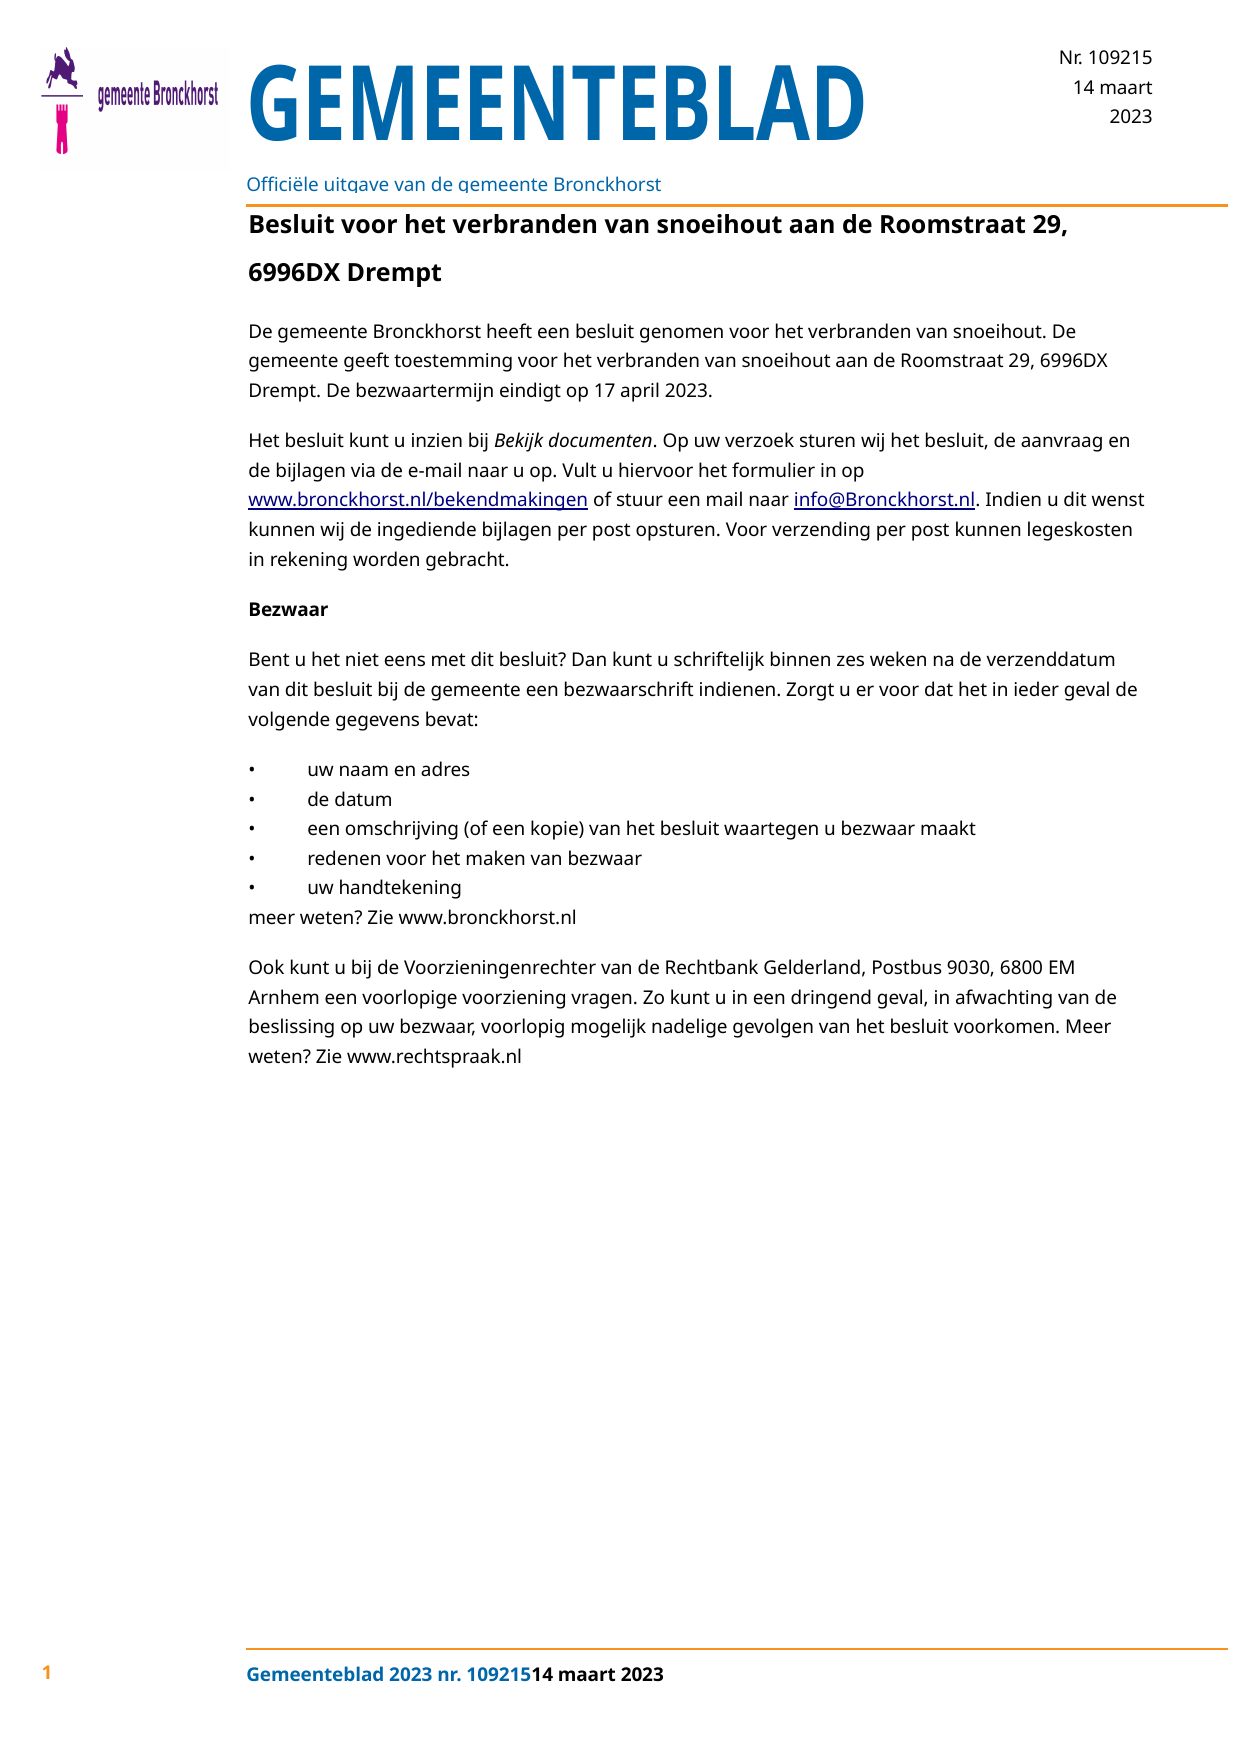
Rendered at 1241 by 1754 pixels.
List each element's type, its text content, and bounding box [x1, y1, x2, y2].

list uw naam en adres [248, 756, 1152, 782]
text meer weten? Zie www.bronckhorst.nl [248, 904, 1152, 930]
picture [41, 47, 231, 172]
list een omschrijving (of een kopie) van het besluit waartegen u bezwaar maakt [248, 815, 1152, 841]
text Het besluit kunt u inzien bij Bekijk documenten. Op uw verzoek sturen wij het besluit, de aanvraag en de bijlagen via de e-mail naar u op. Vult u hiervoor het formulier in op www.bronckhorst.nl/bekendmakingen of stuur een mail naar info@Bronckhorst.nl. Indien u dit wenst kunnen wij de ingediende bijlagen per post opsturen. Voor verzending per post kunnen legeskosten in rekening worden gebracht. [248, 427, 1152, 572]
text De gemeente Bronckhorst heeft een besluit genomen voor het verbranden van snoeihout. De gemeente geeft toestemming voor het verbranden van snoeihout aan de Roomstraat 29, 6996DX Drempt. De bezwaartermijn eindigt op 17 april 2023. [248, 318, 1152, 403]
list uw handtekening [248, 874, 1152, 900]
text Besluit voor het verbranden van snoeihout aan de Roomstraat 29, 6996DX Drempt [248, 207, 1152, 288]
text Bezwaar [248, 596, 1152, 622]
list de datum [248, 786, 1152, 812]
list redenen voor het maken van bezwaar [248, 845, 1152, 871]
text Bent u het niet eens met dit besluit? Dan kunt u schriftelijk binnen zes weken na de verzenddatum van dit besluit bij de gemeente een bezwaarschrift indienen. Zorgt u er voor dat het in ieder geval de volgende gegevens bevat: [248, 647, 1152, 732]
text Ook kunt u bij de Voorzieningenrechter van de Rechtbank Gelderland, Postbus 9030, 6800 EM Arnhem een voorlopige voorziening vragen. Zo kunt u in een dringend geval, in afwachting van de beslissing op uw bezwaar, voorlopig mogelijk nadelige gevolgen van het besluit voorkomen. Meer weten? Zie www.rechtspraak.nl [248, 954, 1152, 1069]
